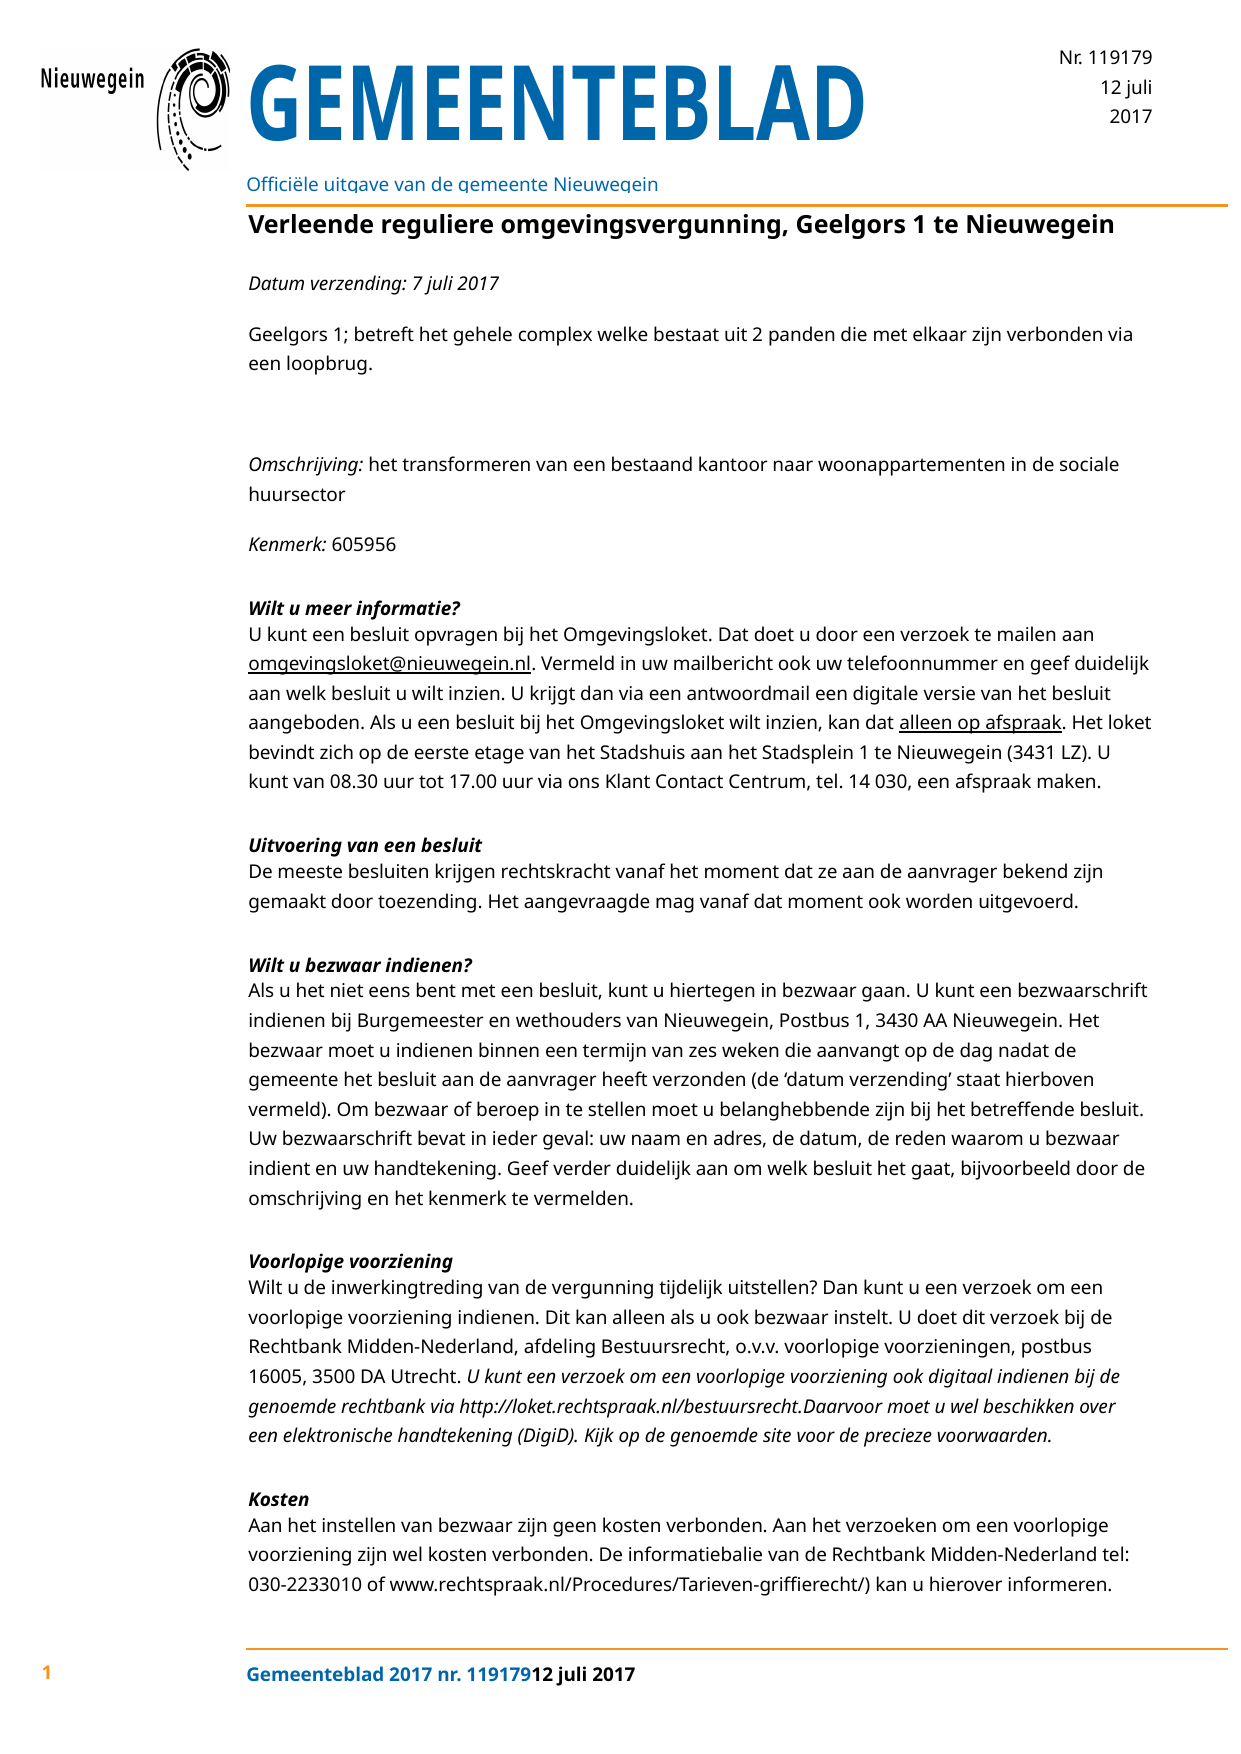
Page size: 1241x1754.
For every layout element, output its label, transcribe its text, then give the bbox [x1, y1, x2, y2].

text Uitvoering van een besluit [248, 833, 1152, 858]
text U kunt een besluit opvragen bij het Omgevingsloket. Dat doet u door een verzoek te mailen aan omgevingsloket@nieuwegein.nl. Vermeld in uw mailbericht ook uw telefoonnummer en geef duidelijk aan welk besluit u wilt inzien. U krijgt dan via een antwoordmail een digitale versie van het besluit aangeboden. Als u een besluit bij het Omgevingsloket wilt inzien, kan dat alleen op afspraak. Het loket bevindt zich op de eerste etage van het Stadshuis aan het Stadsplein 1 te Nieuwegein (3431 LZ). U kunt van 08.30 uur tot 17.00 uur via ons Klant Contact Centrum, tel. 14 030, een afspraak maken. [248, 621, 1152, 794]
picture [41, 47, 231, 172]
text Verleende reguliere omgevingsvergunning, Geelgors 1 te Nieuwegein [248, 207, 1152, 241]
text Geelgors 1; betreft het gehele complex welke bestaat uit 2 panden die met elkaar zijn verbonden via een loopbrug. [248, 321, 1152, 376]
text Als u het niet eens bent met een besluit, kunt u hiertegen in bezwaar gaan. U kunt een bezwaarschrift indienen bij Burgemeester en wethouders van Nieuwegein, Postbus 1, 3430 AA Nieuwegein. Het bezwaar moet u indienen binnen een termijn van zes weken die aanvangt op de dag nadat de gemeente het besluit aan de aanvrager heeft verzonden (de ‘datum verzending’ staat hierboven vermeld). Om bezwaar of beroep in te stellen moet u belanghebbende zijn bij het betreffende besluit. Uw bezwaarschrift bevat in ieder geval: uw naam en adres, de datum, de reden waarom u bezwaar indient en uw handtekening. Geef verder duidelijk aan om welk besluit het gaat, bijvoorbeeld door de omschrijving en het kenmerk te vermelden. [248, 978, 1152, 1211]
text De meeste besluiten krijgen rechtskracht vanaf het moment dat ze aan de aanvrager bekend zijn gemaakt door toezending. Het aangevraagde mag vanaf dat moment ook worden uitgevoerd. [248, 858, 1152, 914]
text Wilt u bezwaar indienen? [248, 952, 1152, 978]
text Datum verzending: 7 juli 2017 [248, 270, 1152, 296]
text Aan het instellen van bezwaar zijn geen kosten verbonden. Aan het verzoeken om een voorlopige voorziening zijn wel kosten verbonden. De informatiebalie van de Rechtbank Midden-Nederland tel: 030-2233010 of www.rechtspraak.nl/Procedures/Tarieven-griffierecht/) kan u hierover informeren. [248, 1512, 1152, 1597]
text Voorlopige voorziening [248, 1249, 1152, 1274]
text Omschrijving: het transformeren van een bestaand kantoor naar woonappartementen in de sociale huursector [248, 451, 1152, 506]
text Kosten [248, 1486, 1152, 1512]
text Wilt u de inwerkingtreding van de vergunning tijdelijk uitstellen? Dan kunt u een verzoek om een voorlopige voorziening indienen. Dit kan alleen als u ook bezwaar instelt. U doet dit verzoek bij de Rechtbank Midden-Nederland, afdeling Bestuursrecht, o.v.v. voorlopige voorzieningen, postbus 16005, 3500 DA Utrecht. U kunt een verzoek om een voorlopige voorziening ook digitaal indienen bij de genoemde rechtbank via http://loket.rechtspraak.nl/bestuursrecht.Daarvoor moet u wel beschikken over een elektronische handtekening (DigiD). Kijk op de genoemde site voor de precieze voorwaarden. [248, 1274, 1152, 1448]
text Wilt u meer informatie? [248, 595, 1152, 621]
text Kenmerk: 605956 [248, 531, 1152, 557]
